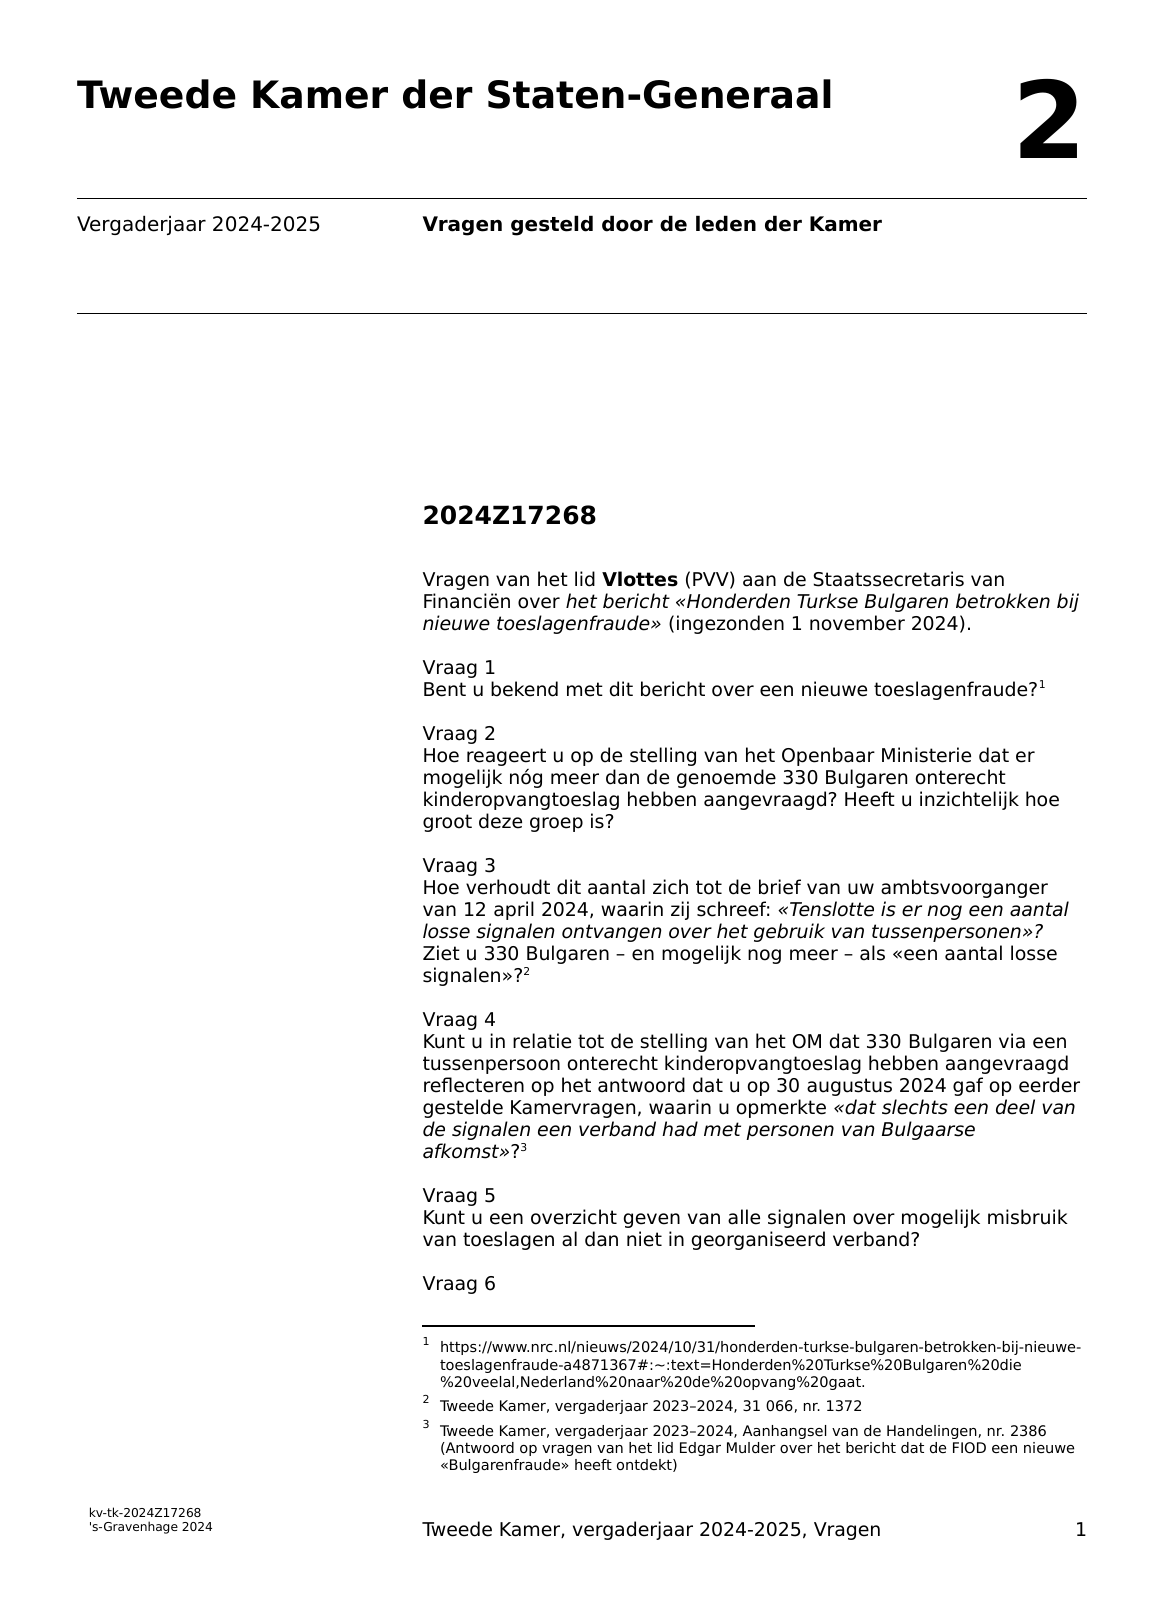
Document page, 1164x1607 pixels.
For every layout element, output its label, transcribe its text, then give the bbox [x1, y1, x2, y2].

text Kunt u in relatie tot de stelling van het OM dat 330 Bulgaren via een tussenpersoon onterecht kinderopvangtoeslag hebben aangevraagd reflecteren op het antwoord dat u op 30 augustus 2024 gaf op eerder gestelde Kamervragen, waarin u opmerkte «dat slechts een deel van de signalen een verband had met personen van Bulgaarse afkomst»? [422, 1031, 1087, 1163]
text Vraag 2 [422, 723, 1087, 745]
text Vraag 4 [422, 1009, 1087, 1031]
table_cell Vergaderjaar 2024-2025 [77, 199, 422, 313]
text Bent u bekend met dit bericht over een nieuwe toeslagenfraude? [422, 679, 1087, 701]
text Vraag 3 [422, 855, 1087, 877]
text Tweede Kamer, vergaderjaar 2023–2024, 31 066, nr. 1372 [422, 1393, 1087, 1416]
text https://www.nrc.nl/nieuws/2024/10/31/honderden-turkse-bulgaren-betrokken-bij-nieuwe-toeslagenfraude-a4871367#:~:text=Honderden%20Turkse%20Bulgaren%20die%20veelal,Nederland%20naar%20de%20opvang%20gaat. [422, 1335, 1087, 1391]
table_header Tweede Kamer der Staten-Generaal [77, 59, 886, 198]
text Vraag 5 [422, 1185, 1087, 1207]
text Kunt u een overzicht geven van alle signalen over mogelijk misbruik van toeslagen al dan niet in georganiseerd verband? [422, 1207, 1087, 1251]
text Vraag 6 [422, 1273, 1087, 1295]
text kv-tk-2024Z17268 [88, 1506, 323, 1520]
text Hoe reageert u op de stelling van het Openbaar Ministerie dat er mogelijk nóg meer dan de genoemde 330 Bulgaren onterecht kinderopvangtoeslag hebben aangevraagd? Heeft u inzichtelijk hoe groot deze groep is? [422, 745, 1087, 833]
text Vraag 1 [422, 657, 1087, 679]
text Hoe verhoudt dit aantal zich tot de brief van uw ambtsvoorganger van 12 april 2024, waarin zij schreef: «Tenslotte is er nog een aantal losse signalen ontvangen over het gebruik van tussenpersonen»? Ziet u 330 Bulgaren – en mogelijk nog meer – als «een aantal losse signalen»? [422, 877, 1087, 987]
text Vragen van het lid Vlottes (PVV) aan de Staatssecretaris van Financiën over het bericht «Honderden Turkse Bulgaren betrokken bij nieuwe toeslagenfraude» (ingezonden 1 november 2024). [422, 569, 1087, 635]
text 's-Gravenhage 2024 [88, 1520, 323, 1534]
table_header 2 [886, 59, 1087, 198]
text Tweede Kamer, vergaderjaar 2023–2024, Aanhangsel van de Handelingen, nr. 2386 (Antwoord op vragen van het lid Edgar Mulder over het bericht dat de FIOD een nieuwe «Bulgarenfraude» heeft ontdekt) [422, 1418, 1087, 1474]
table_cell Vragen gesteld door de leden der Kamer [422, 199, 1087, 313]
text 2024Z17268 [422, 501, 1087, 531]
